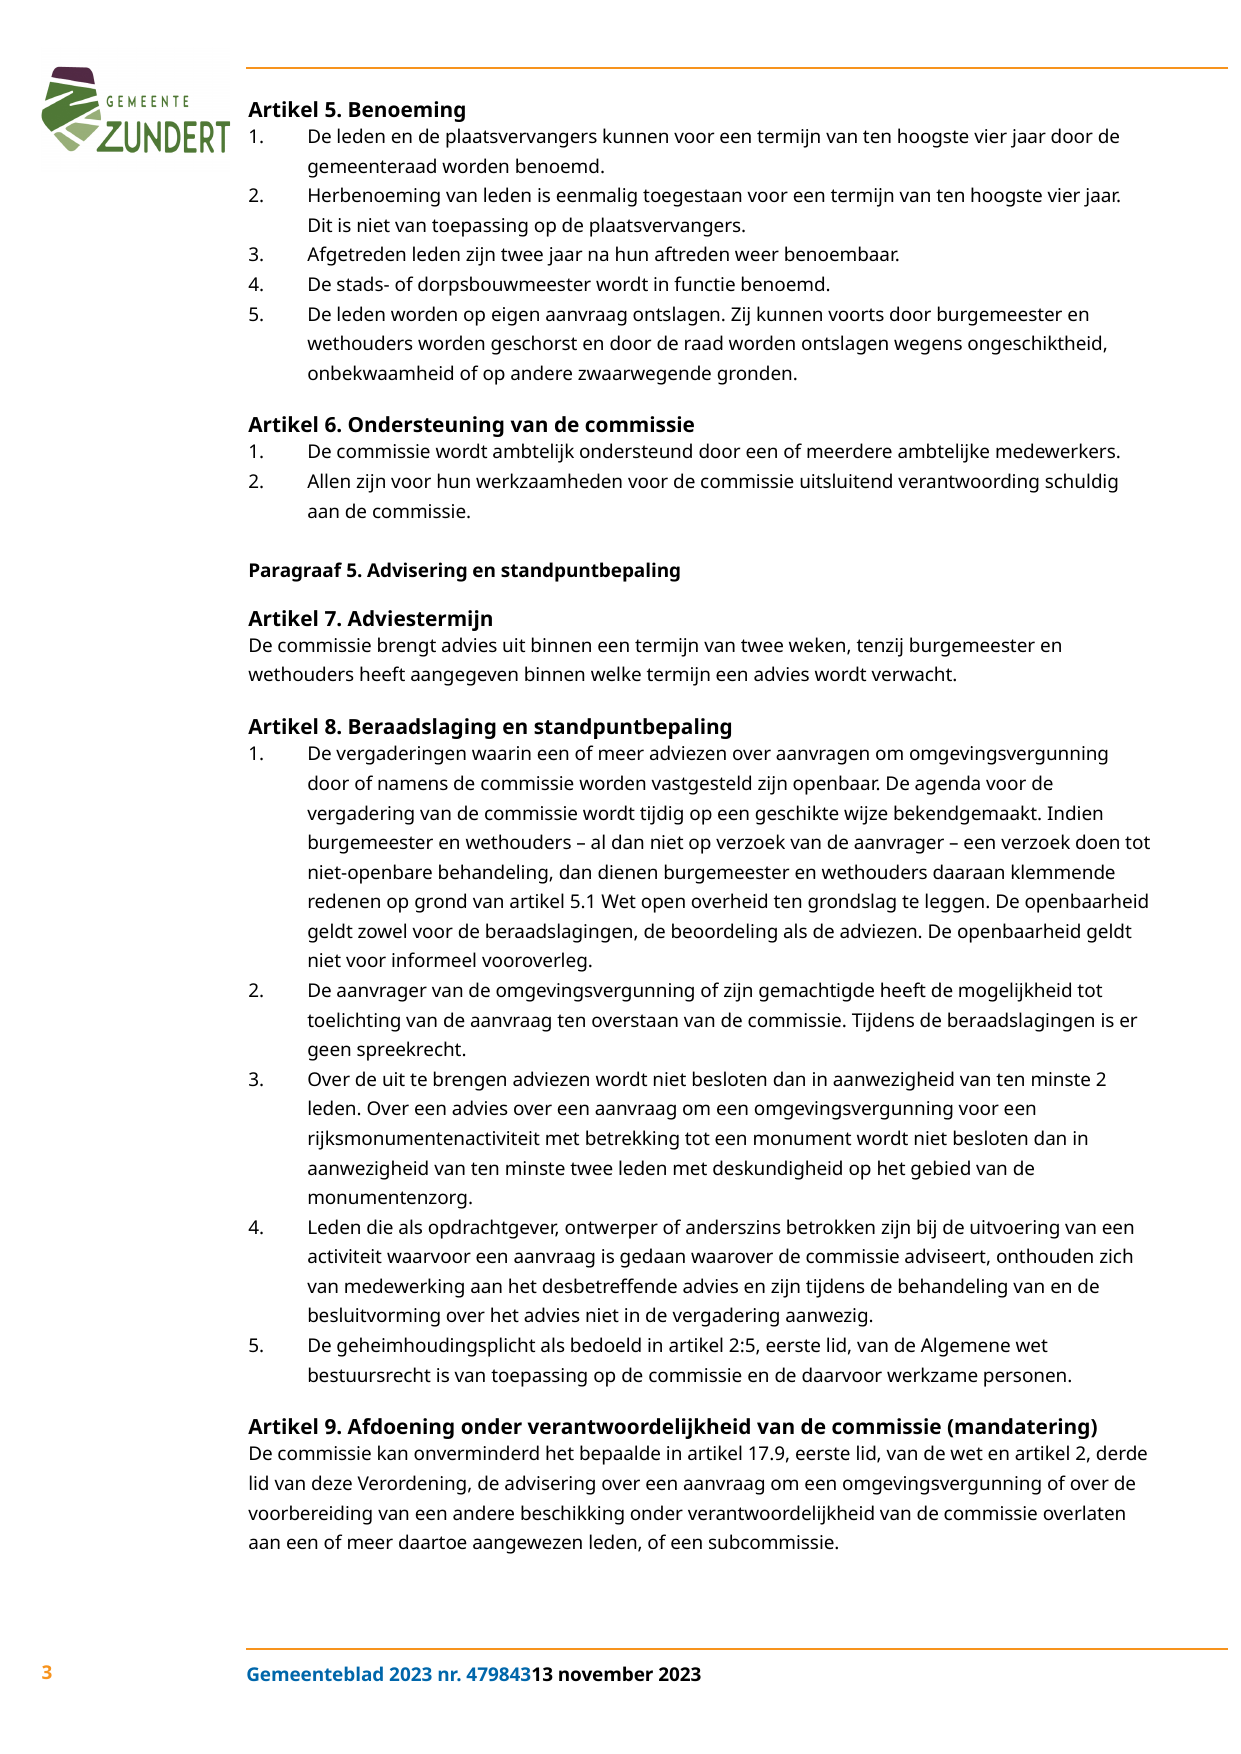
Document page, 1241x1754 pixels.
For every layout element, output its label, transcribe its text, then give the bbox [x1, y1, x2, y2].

text De commissie brengt advies uit binnen een termijn van twee weken, tenzij burgemeester en wethouders heeft aangegeven binnen welke termijn een advies wordt verwacht. [248, 632, 1152, 687]
text Artikel 7. Adviestermijn [248, 604, 1152, 632]
list Herbenoeming van leden is eenmalig toegestaan voor een termijn van ten hoogste vier jaar. Dit is niet van toepassing op de plaatsvervangers. [248, 182, 1152, 238]
list De leden worden op eigen aanvraag ontslagen. Zij kunnen voorts door burgemeester en wethouders worden geschorst en door de raad worden ontslagen wegens ongeschiktheid, onbekwaamheid of op andere zwaarwegende gronden. [248, 301, 1152, 386]
text De commissie kan onverminderd het bepaalde in artikel 17.9, eerste lid, van de wet en artikel 2, derde lid van deze Verordening, de advisering over een aanvraag om een omgevingsvergunning of over de voorbereiding van een andere beschikking onder verantwoordelijkheid van de commissie overlaten aan een of meer daartoe aangewezen leden, of een subcommissie. [248, 1441, 1152, 1555]
list De geheimhoudingsplicht als bedoeld in artikel 2:5, eerste lid, van de Algemene wet bestuursrecht is van toepassing op de commissie en de daarvoor werkzame personen. [248, 1332, 1152, 1387]
text Artikel 6. Ondersteuning van de commissie [248, 410, 1152, 439]
list De stads- of dorpsbouwmeester wordt in functie benoemd. [248, 271, 1152, 297]
text Paragraaf 5. Advisering en standpuntbepaling [248, 557, 1152, 583]
list Afgetreden leden zijn twee jaar na hun aftreden weer benoembaar. [248, 242, 1152, 267]
text Artikel 9. Afdoening onder verantwoordelijkheid van de commissie (mandatering) [248, 1412, 1152, 1441]
picture [41, 47, 231, 172]
list De leden en de plaatsvervangers kunnen voor een termijn van ten hoogste vier jaar door de gemeenteraad worden benoemd. [248, 123, 1152, 178]
list De aanvrager van de omgevingsvergunning of zijn gemachtigde heeft de mogelijkheid tot toelichting van de aanvraag ten overstaan van de commissie. Tijdens de beraadslagingen is er geen spreekrecht. [248, 977, 1152, 1062]
list Leden die als opdrachtgever, ontwerper of anderszins betrokken zijn bij de uitvoering van een activiteit waarvoor een aanvraag is gedaan waarover de commissie adviseert, onthouden zich van medewerking aan het desbetreffende advies en zijn tijdens de behandeling van en de besluitvorming over het advies niet in de vergadering aanwezig. [248, 1214, 1152, 1328]
list Over de uit te brengen adviezen wordt niet besloten dan in aanwezigheid van ten minste 2 leden. Over een advies over een aanvraag om een omgevingsvergunning voor een rijksmonumentenactiviteit met betrekking tot een monument wordt niet besloten dan in aanwezigheid van ten minste twee leden met deskundigheid op het gebied van de monumentenzorg. [248, 1066, 1152, 1210]
text Artikel 5. Benoeming [248, 95, 1152, 123]
list De vergaderingen waarin een of meer adviezen over aanvragen om omgevingsvergunning door of namens de commissie worden vastgesteld zijn openbaar. De agenda voor de vergadering van de commissie wordt tijdig op een geschikte wijze bekendgemaakt. Indien burgemeester en wethouders – al dan niet op verzoek van de aanvrager – een verzoek doen tot niet-openbare behandeling, dan dienen burgemeester en wethouders daaraan klemmende redenen op grond van artikel 5.1 Wet open overheid ten grondslag te leggen. De openbaarheid geldt zowel voor de beraadslagingen, de beoordeling als de adviezen. De openbaarheid geldt niet voor informeel vooroverleg. [248, 741, 1152, 973]
list De commissie wordt ambtelijk ondersteund door een of meerdere ambtelijke medewerkers. [248, 439, 1152, 464]
list Allen zijn voor hun werkzaamheden voor de commissie uitsluitend verantwoording schuldig aan de commissie. [248, 468, 1152, 524]
text Artikel 8. Beraadslaging en standpuntbepaling [248, 712, 1152, 741]
